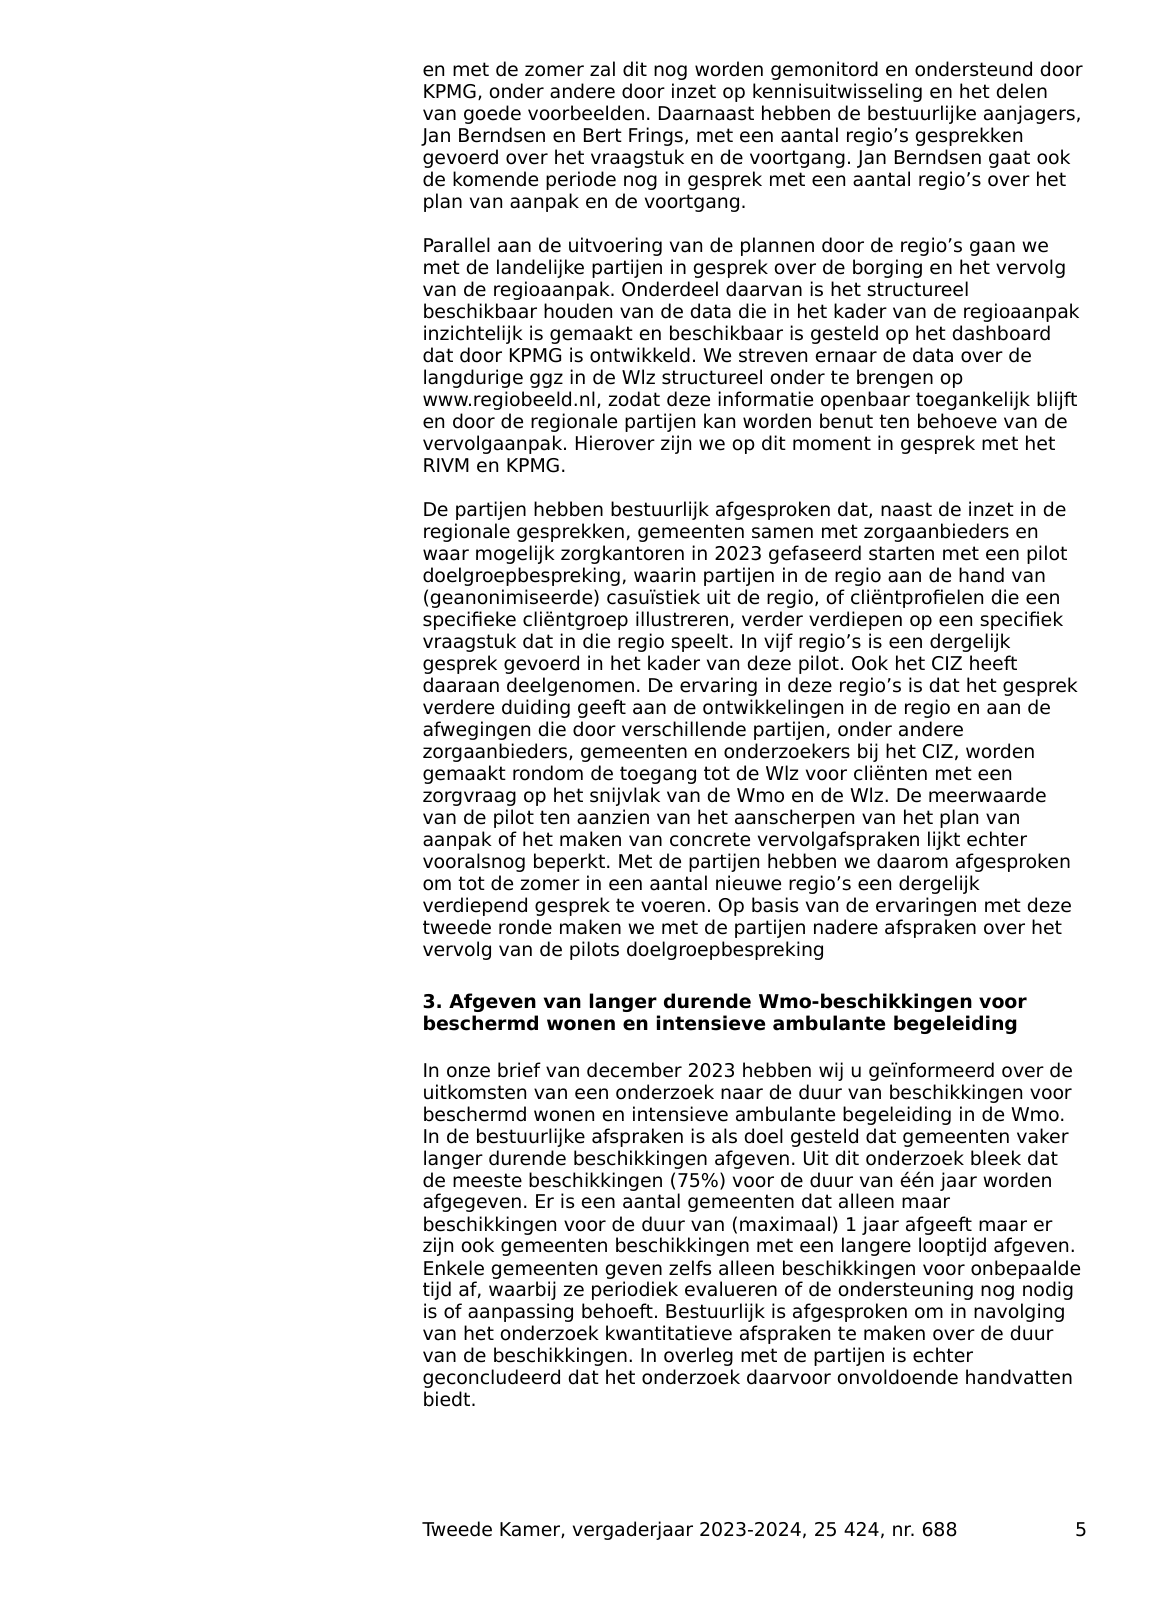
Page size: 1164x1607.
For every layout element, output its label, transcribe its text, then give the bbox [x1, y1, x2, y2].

text en met de zomer zal dit nog worden gemonitord en ondersteund door KPMG, onder andere door inzet op kennisuitwisseling en het delen van goede voorbeelden. Daarnaast hebben de bestuurlijke aanjagers, Jan Berndsen en Bert Frings, met een aantal regio’s gesprekken gevoerd over het vraagstuk en de voortgang. Jan Berndsen gaat ook de komende periode nog in gesprek met een aantal regio’s over het plan van aanpak en de voortgang. [422, 59, 1087, 213]
text De partijen hebben bestuurlijk afgesproken dat, naast de inzet in de regionale gesprekken, gemeenten samen met zorgaanbieders en waar mogelijk zorgkantoren in 2023 gefaseerd starten met een pilot doelgroepbespreking, waarin partijen in de regio aan de hand van (geanonimiseerde) casuïstiek uit de regio, of cliëntprofielen die een specifieke cliëntgroep illustreren, verder verdiepen op een specifiek vraagstuk dat in die regio speelt. In vijf regio’s is een dergelijk gesprek gevoerd in het kader van deze pilot. Ook het CIZ heeft daaraan deelgenomen. De ervaring in deze regio’s is dat het gesprek verdere duiding geeft aan de ontwikkelingen in de regio en aan de afwegingen die door verschillende partijen, onder andere zorgaanbieders, gemeenten en onderzoekers bij het CIZ, worden gemaakt rondom de toegang tot de Wlz voor cliënten met een zorgvraag op het snijvlak van de Wmo en de Wlz. De meerwaarde van de pilot ten aanzien van het aanscherpen van het plan van aanpak of het maken van concrete vervolgafspraken lijkt echter vooralsnog beperkt. Met de partijen hebben we daarom afgesproken om tot de zomer in een aantal nieuwe regio’s een dergelijk verdiepend gesprek te voeren. Op basis van de ervaringen met deze tweede ronde maken we met de partijen nadere afspraken over het vervolg van de pilots doelgroepbespreking [422, 499, 1087, 961]
subtitle 3. Afgeven van langer durende Wmo-beschikkingen voor beschermd wonen en intensieve ambulante begeleiding [422, 991, 1087, 1034]
text In onze brief van december 2023 hebben wij u geïnformeerd over de uitkomsten van een onderzoek naar de duur van beschikkingen voor beschermd wonen en intensieve ambulante begeleiding in de Wmo. In de bestuurlijke afspraken is als doel gesteld dat gemeenten vaker langer durende beschikkingen afgeven. Uit dit onderzoek bleek dat de meeste beschikkingen (75%) voor de duur van één jaar worden afgegeven. Er is een aantal gemeenten dat alleen maar beschikkingen voor de duur van (maximaal) 1 jaar afgeeft maar er zijn ook gemeenten beschikkingen met een langere looptijd afgeven. Enkele gemeenten geven zelfs alleen beschikkingen voor onbepaalde tijd af, waarbij ze periodiek evalueren of de ondersteuning nog nodig is of aanpassing behoeft. Bestuurlijk is afgesproken om in navolging van het onderzoek kwantitatieve afspraken te maken over de duur van de beschikkingen. In overleg met de partijen is echter geconcludeerd dat het onderzoek daarvoor onvoldoende handvatten biedt. [422, 1059, 1087, 1411]
text Parallel aan de uitvoering van de plannen door de regio’s gaan we met de landelijke partijen in gesprek over de borging en het vervolg van de regioaanpak. Onderdeel daarvan is het structureel beschikbaar houden van de data die in het kader van de regioaanpak inzichtelijk is gemaakt en beschikbaar is gesteld op het dashboard dat door KPMG is ontwikkeld. We streven ernaar de data over de langdurige ggz in de Wlz structureel onder te brengen op www.regiobeeld.nl, zodat deze informatie openbaar toegankelijk blijft en door de regionale partijen kan worden benut ten behoeve van de vervolgaanpak. Hierover zijn we op dit moment in gesprek met het RIVM en KPMG. [422, 235, 1087, 477]
